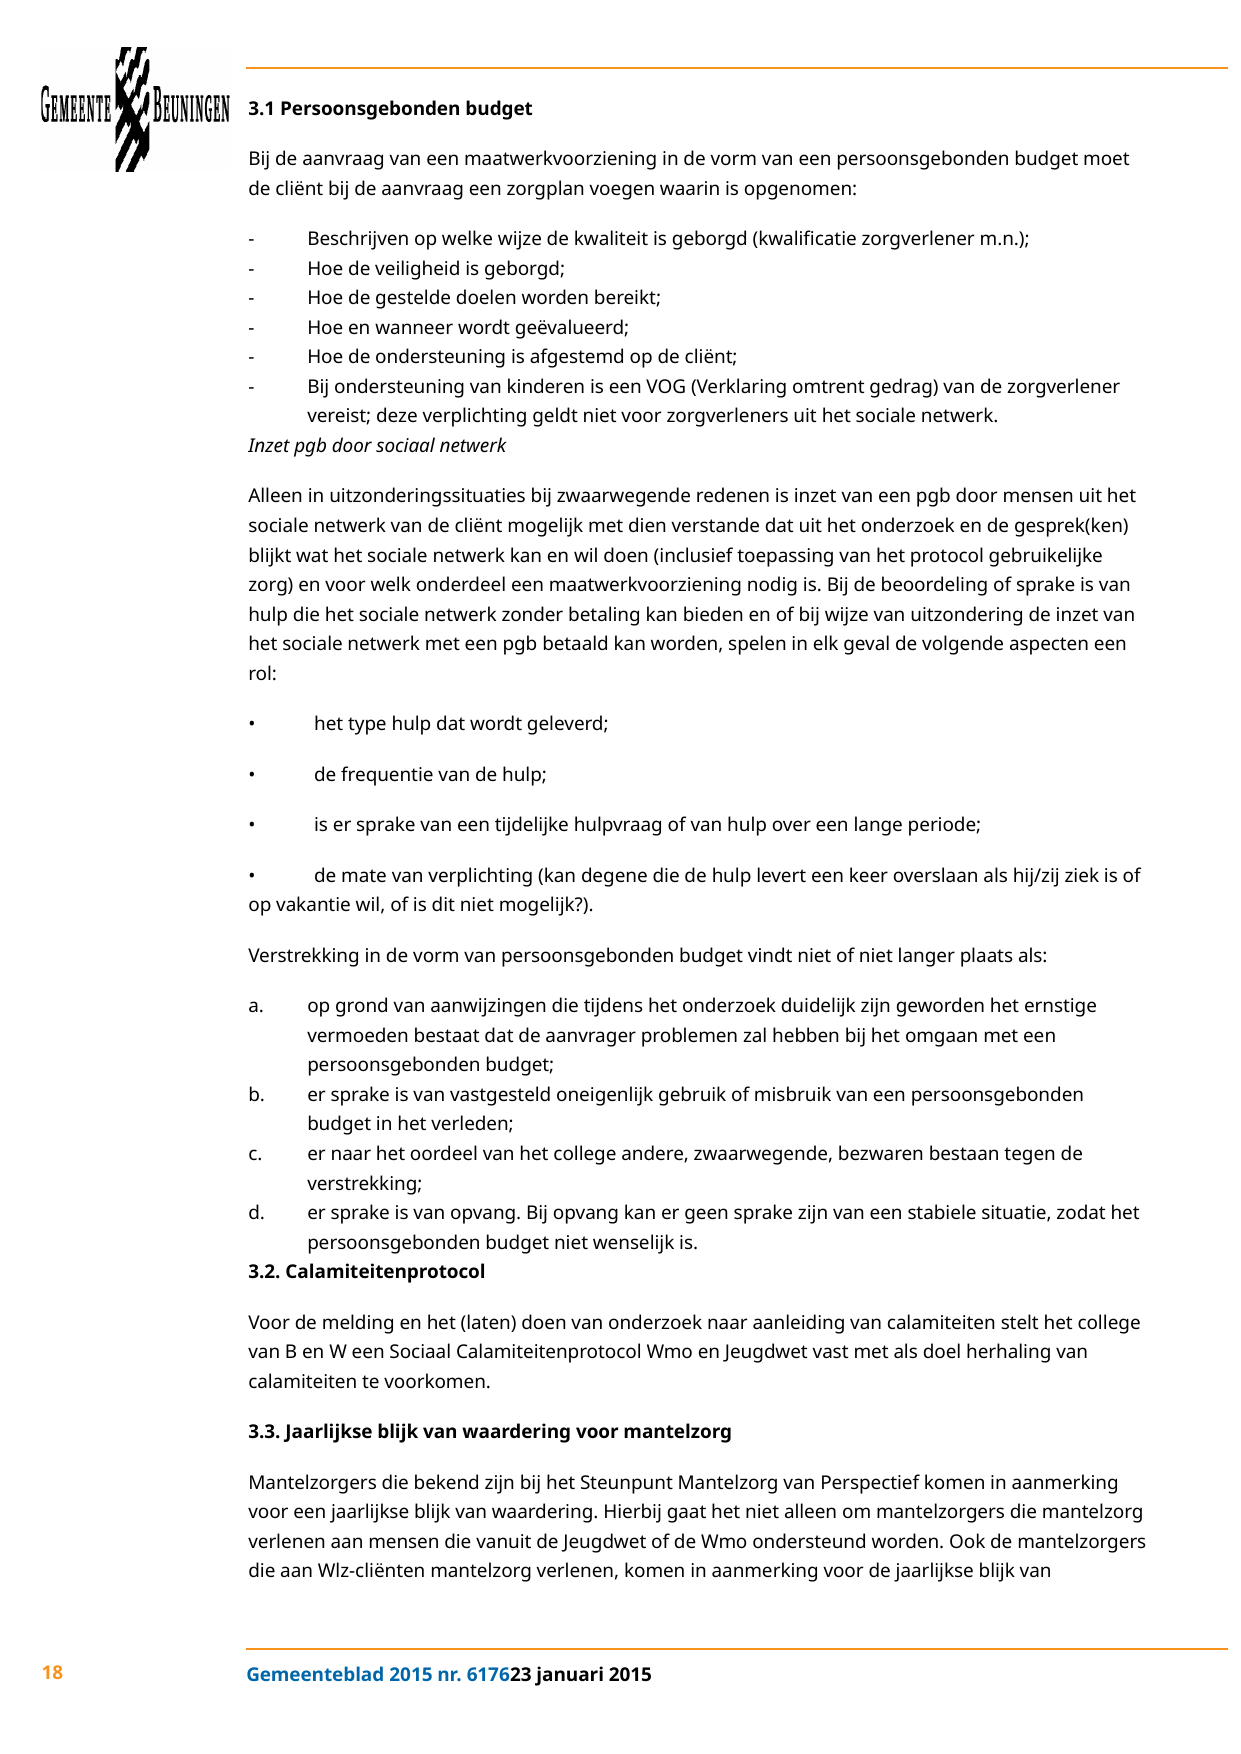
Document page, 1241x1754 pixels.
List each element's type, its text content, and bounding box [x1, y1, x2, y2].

text 3.2. Calamiteitenprotocol [248, 1258, 1152, 1284]
list Hoe en wanneer wordt geëvalueerd; [248, 314, 1152, 340]
text • het type hulp dat wordt geleverd; [248, 711, 1152, 736]
text • de frequentie van de hulp; [248, 761, 1152, 787]
text 3.3. Jaarlijkse blijk van waardering voor mantelzorg [248, 1418, 1152, 1444]
list Bij ondersteuning van kinderen is een VOG (Verklaring omtrent gedrag) van de zorgverlener vereist; deze verplichting geldt niet voor zorgverleners uit het sociale netwerk. [248, 373, 1152, 428]
text • de mate van verplichting (kan degene die de hulp levert een keer overslaan als hij/zij ziek is of op vakantie wil, of is dit niet mogelijk?). [248, 862, 1152, 917]
text Voor de melding en het (laten) doen van onderzoek naar aanleiding van calamiteiten stelt het college van B en W een Sociaal Calamiteitenprotocol Wmo en Jeugdwet vast met als doel herhaling van calamiteiten te voorkomen. [248, 1309, 1152, 1394]
list er sprake is van vastgesteld oneigenlijk gebruik of misbruik van een persoonsgebonden budget in het verleden; [248, 1081, 1152, 1136]
text Verstrekking in de vorm van persoonsgebonden budget vindt niet of niet langer plaats als: [248, 942, 1152, 968]
picture [41, 47, 231, 172]
list er sprake is van opvang. Bij opvang kan er geen sprake zijn van een stabiele situatie, zodat het persoonsgebonden budget niet wenselijk is. [248, 1199, 1152, 1255]
text • is er sprake van een tijdelijke hulpvraag of van hulp over een lange periode; [248, 811, 1152, 837]
text Bij de aanvraag van een maatwerkvoorziening in de vorm van een persoonsgebonden budget moet de cliënt bij de aanvraag een zorgplan voegen waarin is opgenomen: [248, 145, 1152, 201]
list er naar het oordeel van het college andere, zwaarwegende, bezwaren bestaan tegen de verstrekking; [248, 1140, 1152, 1196]
text Mantelzorgers die bekend zijn bij het Steunpunt Mantelzorg van Perspectief komen in aanmerking voor een jaarlijkse blijk van waardering. Hierbij gaat het niet alleen om mantelzorgers die mantelzorg verlenen aan mensen die vanuit de Jeugdwet of de Wmo ondersteund worden. Ook de mantelzorgers die aan Wlz-cliënten mantelzorg verlenen, komen in aanmerking voor de jaarlijkse blijk van [248, 1469, 1152, 1583]
text 3.1 Persoonsgebonden budget [248, 95, 1152, 121]
text Alleen in uitzonderingssituaties bij zwaarwegende redenen is inzet van een pgb door mensen uit het sociale netwerk van de cliënt mogelijk met dien verstande dat uit het onderzoek en de gesprek(ken) blijkt wat het sociale netwerk kan en wil doen (inclusief toepassing van het protocol gebruikelijke zorg) en voor welk onderdeel een maatwerkvoorziening nodig is. Bij de beoordeling of sprake is van hulp die het sociale netwerk zonder betaling kan bieden en of bij wijze van uitzondering de inzet van het sociale netwerk met een pgb betaald kan worden, spelen in elk geval de volgende aspecten een rol: [248, 483, 1152, 686]
list Hoe de ondersteuning is afgestemd op de cliënt; [248, 343, 1152, 369]
text Inzet pgb door sociaal netwerk [248, 432, 1152, 458]
list Beschrijven op welke wijze de kwaliteit is geborgd (kwalificatie zorgverlener m.n.); [248, 225, 1152, 251]
list op grond van aanwijzingen die tijdens het onderzoek duidelijk zijn geworden het ernstige vermoeden bestaat dat de aanvrager problemen zal hebben bij het omgaan met een persoonsgebonden budget; [248, 992, 1152, 1077]
list Hoe de veiligheid is geborgd; [248, 255, 1152, 281]
list Hoe de gestelde doelen worden bereikt; [248, 284, 1152, 310]
